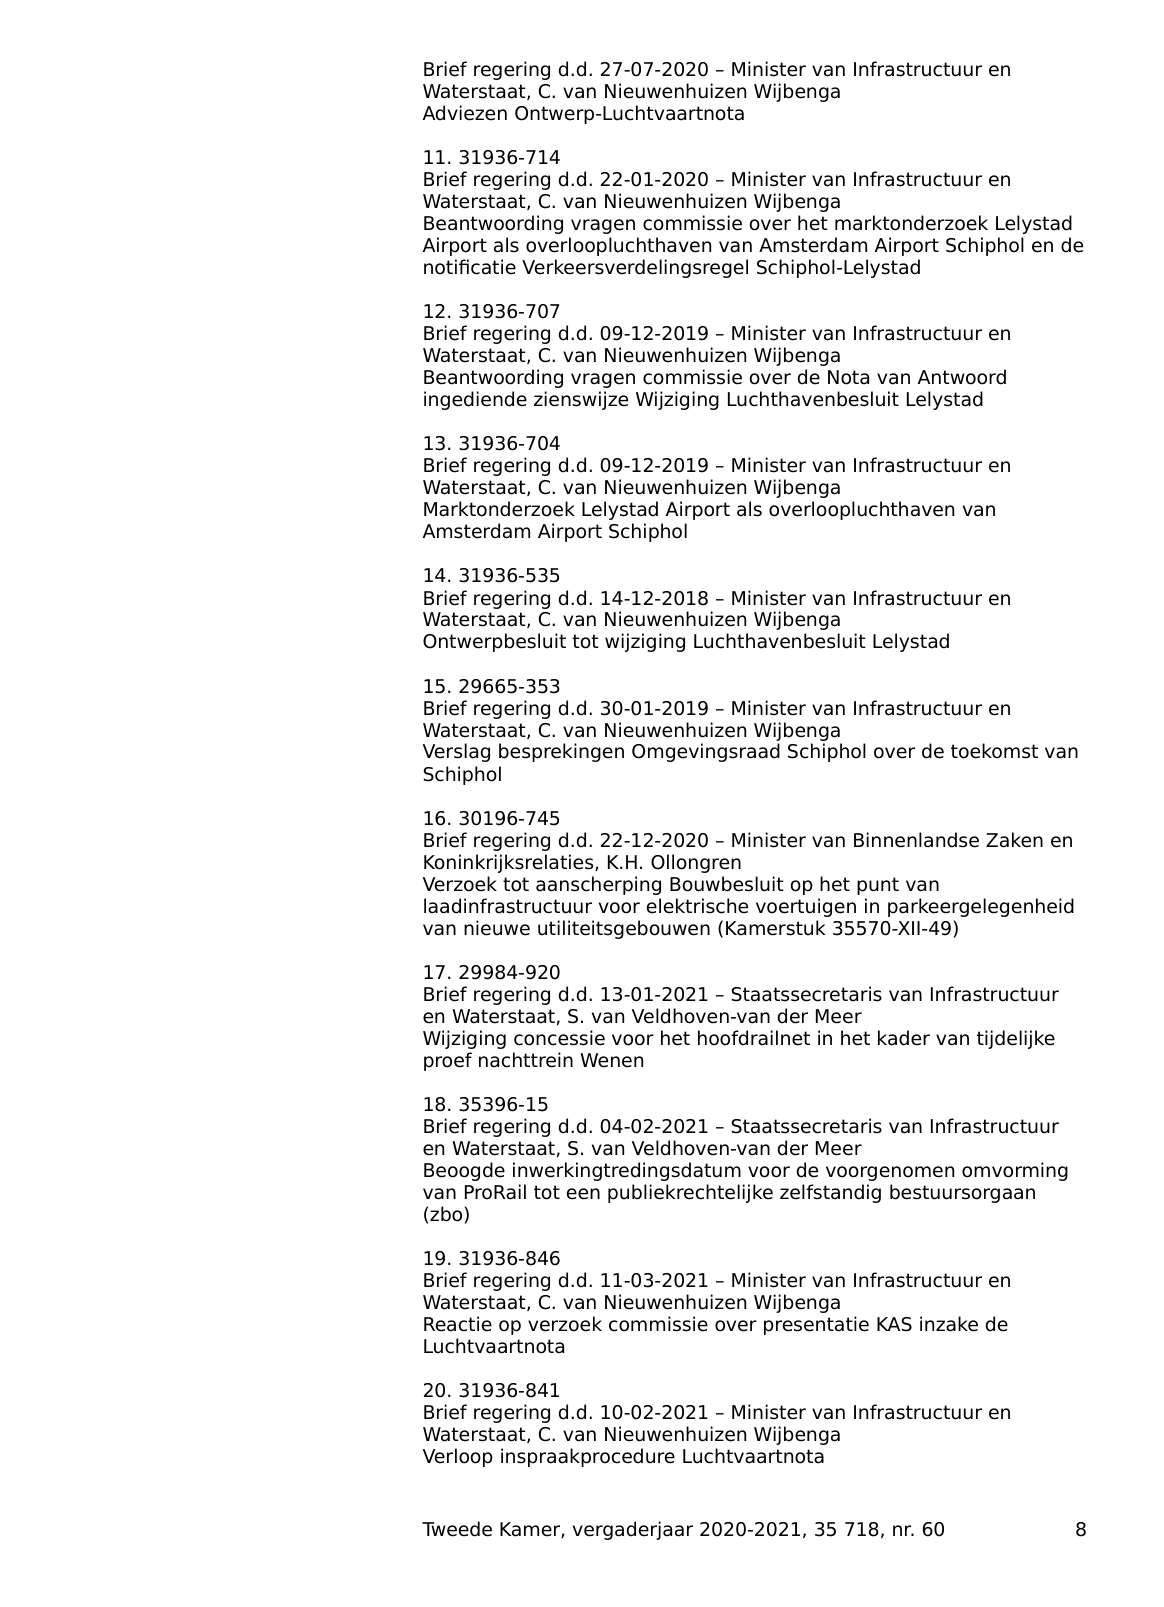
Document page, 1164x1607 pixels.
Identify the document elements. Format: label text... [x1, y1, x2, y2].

text Verzoek tot aanscherping Bouwbesluit op het punt van laadinfrastructuur voor elektrische voertuigen in parkeergelegenheid van nieuwe utiliteitsgebouwen (Kamerstuk 35570-XII-49) [422, 873, 1087, 939]
text Wijziging concessie voor het hoofdrailnet in het kader van tijdelijke proef nachttrein Wenen [422, 1028, 1087, 1072]
text 16. 30196-745 [422, 808, 1087, 829]
text Beoogde inwerkingtredingsdatum voor de voorgenomen omvorming van ProRail tot een publiekrechtelijke zelfstandig bestuursorgaan (zbo) [422, 1160, 1087, 1226]
text Reactie op verzoek commissie over presentatie KAS inzake de Luchtvaartnota [422, 1314, 1087, 1358]
text Brief regering d.d. 22-12-2020 – Minister van Binnenlandse Zaken en Koninkrijksrelaties, K.H. Ollongren [422, 829, 1087, 873]
text 17. 29984-920 [422, 962, 1087, 984]
text Brief regering d.d. 11-03-2021 – Minister van Infrastructuur en Waterstaat, C. van Nieuwenhuizen Wijbenga [422, 1270, 1087, 1314]
text Brief regering d.d. 09-12-2019 – Minister van Infrastructuur en Waterstaat, C. van Nieuwenhuizen Wijbenga [422, 323, 1087, 367]
text Brief regering d.d. 30-01-2019 – Minister van Infrastructuur en Waterstaat, C. van Nieuwenhuizen Wijbenga [422, 697, 1087, 741]
text Beantwoording vragen commissie over de Nota van Antwoord ingediende zienswijze Wijziging Luchthavenbesluit Lelystad [422, 367, 1087, 411]
text Adviezen Ontwerp-Luchtvaartnota [422, 103, 1087, 125]
text Brief regering d.d. 10-02-2021 – Minister van Infrastructuur en Waterstaat, C. van Nieuwenhuizen Wijbenga [422, 1402, 1087, 1446]
text Verloop inspraakprocedure Luchtvaartnota [422, 1446, 1087, 1468]
text 13. 31936-704 [422, 433, 1087, 455]
text Brief regering d.d. 09-12-2019 – Minister van Infrastructuur en Waterstaat, C. van Nieuwenhuizen Wijbenga [422, 455, 1087, 499]
text Beantwoording vragen commissie over het marktonderzoek Lelystad Airport als overloopluchthaven van Amsterdam Airport Schiphol en de notificatie Verkeersverdelingsregel Schiphol-Lelystad [422, 213, 1087, 279]
text 20. 31936-841 [422, 1380, 1087, 1402]
text 14. 31936-535 [422, 565, 1087, 587]
text 11. 31936-714 [422, 147, 1087, 169]
text Brief regering d.d. 22-01-2020 – Minister van Infrastructuur en Waterstaat, C. van Nieuwenhuizen Wijbenga [422, 169, 1087, 213]
text Ontwerpbesluit tot wijziging Luchthavenbesluit Lelystad [422, 631, 1087, 653]
text Brief regering d.d. 27-07-2020 – Minister van Infrastructuur en Waterstaat, C. van Nieuwenhuizen Wijbenga [422, 59, 1087, 103]
text Brief regering d.d. 04-02-2021 – Staatssecretaris van Infrastructuur en Waterstaat, S. van Veldhoven-van der Meer [422, 1116, 1087, 1160]
text Marktonderzoek Lelystad Airport als overloopluchthaven van Amsterdam Airport Schiphol [422, 499, 1087, 543]
text Verslag besprekingen Omgevingsraad Schiphol over de toekomst van Schiphol [422, 741, 1087, 785]
text Brief regering d.d. 13-01-2021 – Staatssecretaris van Infrastructuur en Waterstaat, S. van Veldhoven-van der Meer [422, 984, 1087, 1028]
text 19. 31936-846 [422, 1248, 1087, 1270]
text 12. 31936-707 [422, 301, 1087, 323]
text 15. 29665-353 [422, 676, 1087, 697]
text Brief regering d.d. 14-12-2018 – Minister van Infrastructuur en Waterstaat, C. van Nieuwenhuizen Wijbenga [422, 587, 1087, 631]
text 18. 35396-15 [422, 1094, 1087, 1116]
